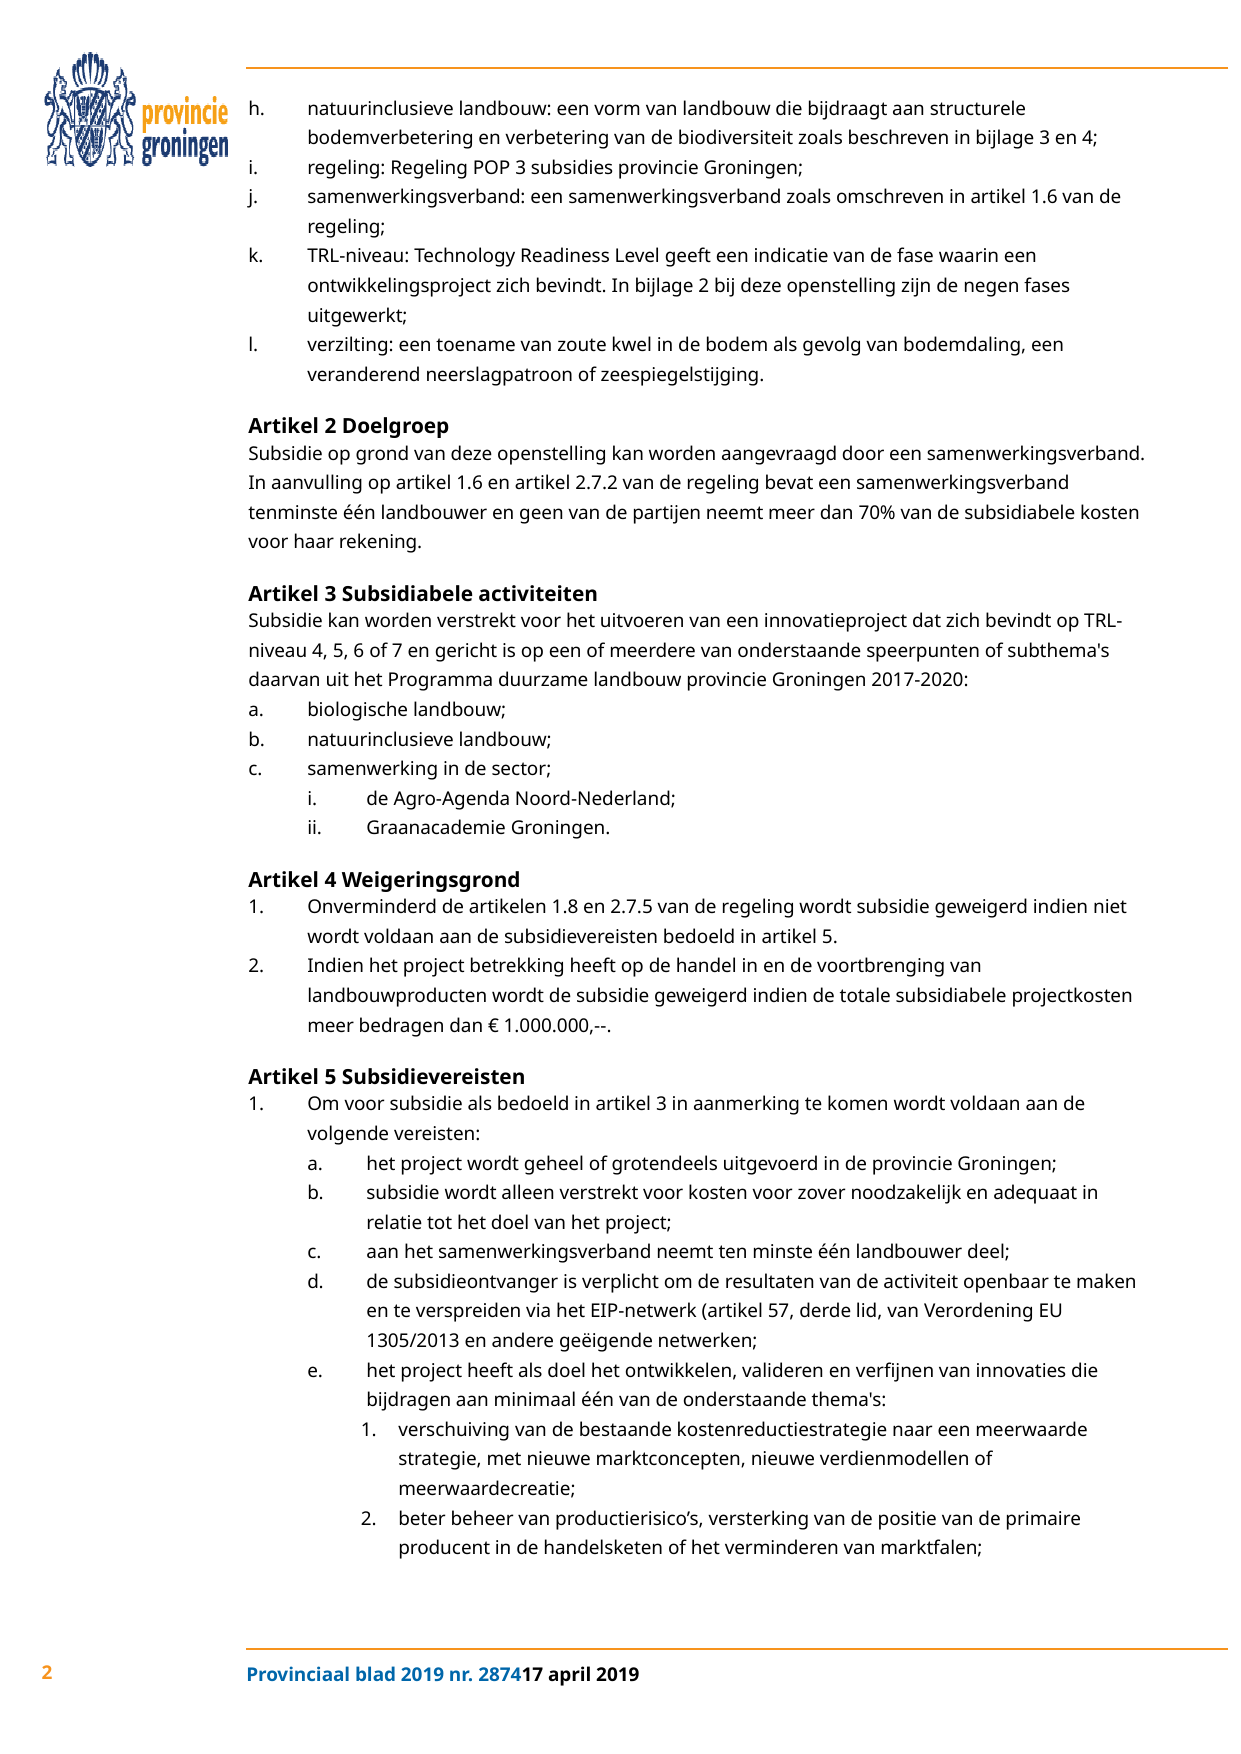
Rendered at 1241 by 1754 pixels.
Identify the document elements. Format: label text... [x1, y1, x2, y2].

text Artikel 3 Subsidiabele activiteiten [248, 579, 1152, 607]
list samenwerkingsverband: een samenwerkingsverband zoals omschreven in artikel 1.6 van de regeling; [248, 183, 1152, 239]
list Onverminderd de artikelen 1.8 en 2.7.5 van de regeling wordt subsidie geweigerd indien niet wordt voldaan aan de subsidievereisten bedoeld in artikel 5. [248, 893, 1152, 949]
list beter beheer van productierisico’s, versterking van de positie van de primaire producent in de handelsketen of het verminderen van marktfalen; [361, 1505, 1152, 1560]
picture [41, 47, 231, 172]
list samenwerking in de sector; [248, 755, 1152, 781]
list subsidie wordt alleen verstrekt voor kosten voor zover noodzakelijk en adequaat in relatie tot het doel van het project; [307, 1179, 1152, 1235]
list Graanacademie Groningen. [307, 814, 1152, 840]
list Indien het project betrekking heeft op de handel in en de voortbrenging van landbouwproducten wordt de subsidie geweigerd indien de totale subsidiabele projectkosten meer bedragen dan € 1.000.000,--. [248, 953, 1152, 1037]
list de Agro-Agenda Noord-Nederland; [307, 785, 1152, 811]
list het project heeft als doel het ontwikkelen, valideren en verfijnen van innovaties die bijdragen aan minimaal één van de onderstaande thema's: [307, 1357, 1152, 1412]
list Om voor subsidie als bedoeld in artikel 3 in aanmerking te komen wordt voldaan aan de volgende vereisten: [248, 1091, 1152, 1146]
list natuurinclusieve landbouw: een vorm van landbouw die bijdraagt aan structurele bodemverbetering en verbetering van de biodiversiteit zoals beschreven in bijlage 3 en 4; [248, 95, 1152, 150]
list regeling: Regeling POP 3 subsidies provincie Groningen; [248, 154, 1152, 180]
list de subsidieontvanger is verplicht om de resultaten van de activiteit openbaar te maken en te verspreiden via het EIP-netwerk (artikel 57, derde lid, van Verordening EU 1305/2013 en andere geëigende netwerken; [307, 1268, 1152, 1353]
text Artikel 4 Weigeringsgrond [248, 865, 1152, 893]
list aan het samenwerkingsverband neemt ten minste één landbouwer deel; [307, 1238, 1152, 1264]
text Subsidie op grond van deze openstelling kan worden aangevraagd door een samenwerkingsverband. In aanvulling op artikel 1.6 en artikel 2.7.2 van de regeling bevat een samenwerkingsverband tenminste één landbouwer en geen van de partijen neemt meer dan 70% van de subsidiabele kosten voor haar rekening. [248, 440, 1152, 554]
text Artikel 2 Doelgroep [248, 411, 1152, 440]
list verschuiving van de bestaande kostenreductiestrategie naar een meerwaarde strategie, met nieuwe marktconcepten, nieuwe verdienmodellen of meerwaardecreatie; [361, 1416, 1152, 1501]
text Artikel 5 Subsidievereisten [248, 1062, 1152, 1091]
list TRL-niveau: Technology Readiness Level geeft een indicatie van de fase waarin een ontwikkelingsproject zich bevindt. In bijlage 2 bij deze openstelling zijn de negen fases uitgewerkt; [248, 243, 1152, 328]
list het project wordt geheel of grotendeels uitgevoerd in de provincie Groningen; [307, 1150, 1152, 1176]
list biologische landbouw; [248, 696, 1152, 722]
text Subsidie kan worden verstrekt voor het uitvoeren van een innovatieproject dat zich bevindt op TRL-niveau 4, 5, 6 of 7 en gericht is op een of meerdere van onderstaande speerpunten of subthema's daarvan uit het Programma duurzame landbouw provincie Groningen 2017-2020: [248, 607, 1152, 692]
list natuurinclusieve landbouw; [248, 726, 1152, 752]
list verzilting: een toename van zoute kwel in de bodem als gevolg van bodemdaling, een veranderend neerslagpatroon of zeespiegelstijging. [248, 331, 1152, 387]
